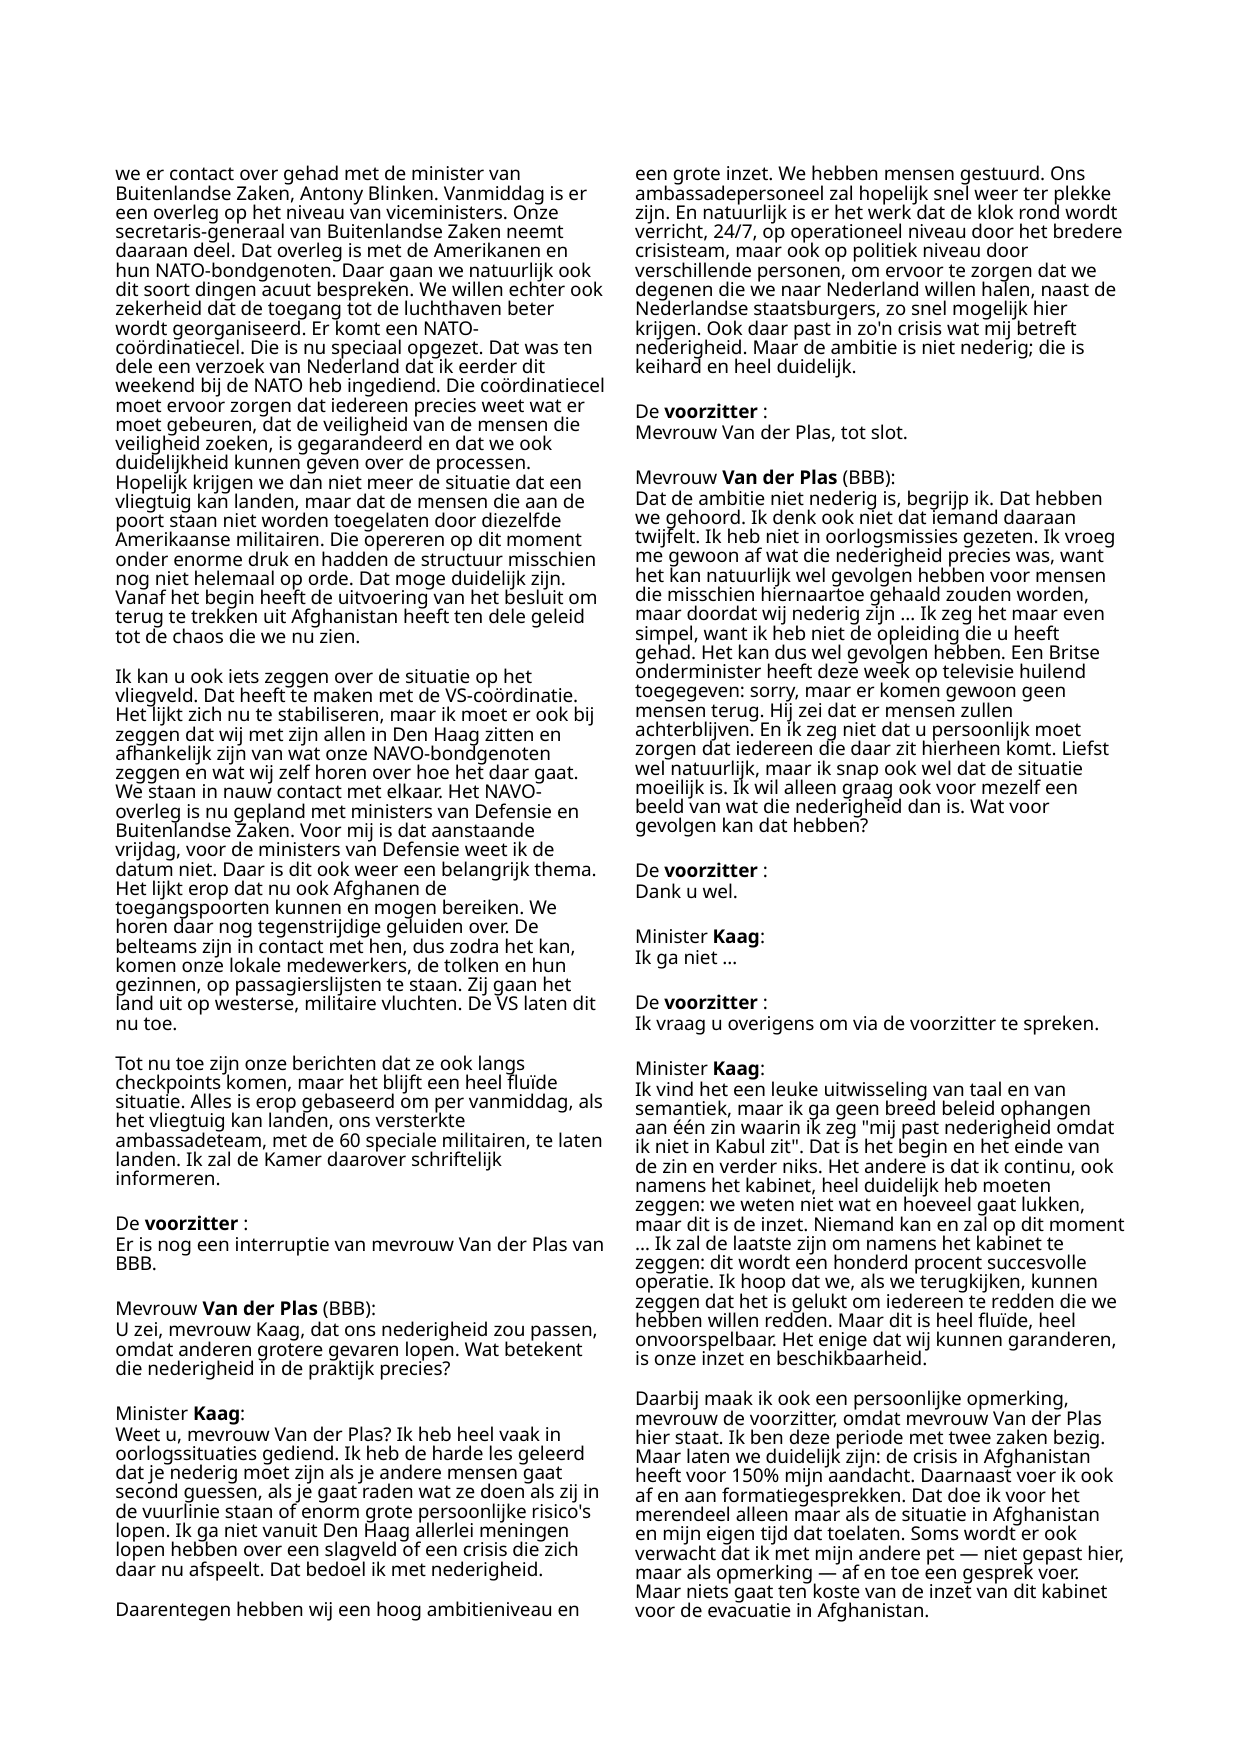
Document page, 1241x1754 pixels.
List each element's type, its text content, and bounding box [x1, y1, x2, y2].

text Mevrouw Van der Plas (BBB): [115, 1296, 605, 1321]
text een grote inzet. We hebben mensen gestuurd. Ons ambassadepersoneel zal hopelijk snel weer ter plekke zijn. En natuurlijk is er het werk dat de klok rond wordt verricht, 24/7, op operationeel niveau door het bredere crisisteam, maar ook op politiek niveau door verschillende personen, om ervoor te zorgen dat we degenen die we naar Nederland willen halen, naast de Nederlandse staatsburgers, zo snel mogelijk hier krijgen. Ook daar past in zo'n crisis wat mij betreft nederigheid. Maar de ambitie is niet nederig; die is keihard en heel duidelijk. [635, 165, 1125, 377]
text Daarbij maak ik ook een persoonlijke opmerking, mevrouw de voorzitter, omdat mevrouw Van der Plas hier staat. Ik ben deze periode met twee zaken bezig. Maar laten we duidelijk zijn: de crisis in Afghanistan heeft voor 150% mijn aandacht. Daarnaast voer ik ook af en aan formatiegesprekken. Dat doe ik voor het merendeel alleen maar als de situatie in Afghanistan en mijn eigen tijd dat toelaten. Soms wordt er ook verwacht dat ik met mijn andere pet — niet gepast hier, maar als opmerking — af en toe een gesprek voer. Maar niets gaat ten koste van de inzet van dit kabinet voor de evacuatie in Afghanistan. [635, 1390, 1125, 1622]
text Ik vraag u overigens om via de voorzitter te spreken. [635, 1015, 1125, 1034]
text Ik vind het een leuke uitwisseling van taal en van semantiek, maar ik ga geen breed beleid ophangen aan één zin waarin ik zeg "mij past nederigheid omdat ik niet in Kabul zit". Dat is het begin en het einde van de zin en verder niks. Het andere is dat ik continu, ook namens het kabinet, heel duidelijk heb moeten zeggen: we weten niet wat en hoeveel gaat lukken, maar dit is de inzet. Niemand kan en zal op dit moment … Ik zal de laatste zijn om namens het kabinet te zeggen: dit wordt een honderd procent succesvolle operatie. Ik hoop dat we, als we terugkijken, kunnen zeggen dat het is gelukt om iedereen te redden die we hebben willen redden. Maar dit is heel fluïde, heel onvoorspelbaar. Het enige dat wij kunnen garanderen, is onze inzet en beschikbaarheid. [635, 1081, 1125, 1370]
text Ik kan u ook iets zeggen over de situatie op het vliegveld. Dat heeft te maken met de VS-coördinatie. Het lijkt zich nu te stabiliseren, maar ik moet er ook bij zeggen dat wij met zijn allen in Den Haag zitten en afhankelijk zijn van wat onze NAVO-bondgenoten zeggen en wat wij zelf horen over hoe het daar gaat. We staan in nauw contact met elkaar. Het NAVO-overleg is nu gepland met ministers van Defensie en Buitenlandse Zaken. Voor mij is dat aanstaande vrijdag, voor de ministers van Defensie weet ik de datum niet. Daar is dit ook weer een belangrijk thema. Het lijkt erop dat nu ook Afghanen de toegangspoorten kunnen en mogen bereiken. We horen daar nog tegenstrijdige geluiden over. De belteams zijn in contact met hen, dus zodra het kan, komen onze lokale medewerkers, de tolken en hun gezinnen, op passagierslijsten te staan. Zij gaan het land uit op westerse, militaire vluchten. De VS laten dit nu toe. [115, 668, 605, 1034]
text Minister Kaag: [635, 1055, 1125, 1081]
text we er contact over gehad met de minister van Buitenlandse Zaken, Antony Blinken. Vanmiddag is er een overleg op het niveau van viceministers. Onze secretaris-generaal van Buitenlandse Zaken neemt daaraan deel. Dat overleg is met de Amerikanen en hun NATO-bondgenoten. Daar gaan we natuurlijk ook dit soort dingen acuut bespreken. We willen echter ook zekerheid dat de toegang tot de luchthaven beter wordt georganiseerd. Er komt een NATO-coördinatiecel. Die is nu speciaal opgezet. Dat was ten dele een verzoek van Nederland dat ik eerder dit weekend bij de NATO heb ingediend. Die coördinatiecel moet ervoor zorgen dat iedereen precies weet wat er moet gebeuren, dat de veiligheid van de mensen die veiligheid zoeken, is gegarandeerd en dat we ook duidelijkheid kunnen geven over de processen. Hopelijk krijgen we dan niet meer de situatie dat een vliegtuig kan landen, maar dat de mensen die aan de poort staan niet worden toegelaten door diezelfde Amerikaanse militairen. Die opereren op dit moment onder enorme druk en hadden de structuur misschien nog niet helemaal op orde. Dat moge duidelijk zijn. Vanaf het begin heeft de uitvoering van het besluit om terug te trekken uit Afghanistan heeft ten dele geleid tot de chaos die we nu zien. [115, 165, 605, 647]
text De voorzitter : [635, 989, 1125, 1015]
text Dank u wel. [635, 883, 1125, 902]
text Minister Kaag: [635, 923, 1125, 949]
text U zei, mevrouw Kaag, dat ons nederigheid zou passen, omdat anderen grotere gevaren lopen. Wat betekent die nederigheid in de praktijk precies? [115, 1321, 605, 1379]
text Ik ga niet … [635, 949, 1125, 968]
text De voorzitter : [635, 857, 1125, 883]
text Mevrouw Van der Plas, tot slot. [635, 424, 1125, 443]
text Tot nu toe zijn onze berichten dat ze ook langs checkpoints komen, maar het blijft een heel fluïde situatie. Alles is erop gebaseerd om per vanmiddag, als het vliegtuig kan landen, ons versterkte ambassadeteam, met de 60 speciale militairen, te laten landen. Ik zal de Kamer daarover schriftelijk informeren. [115, 1055, 605, 1189]
text Er is nog een interruptie van mevrouw Van der Plas van BBB. [115, 1236, 605, 1275]
text Mevrouw Van der Plas (BBB): [635, 464, 1125, 490]
text Weet u, mevrouw Van der Plas? Ik heb heel vaak in oorlogssituaties gediend. Ik heb de harde les geleerd dat je nederig moet zijn als je andere mensen gaat second guessen, als je gaat raden wat ze doen als zij in de vuurlinie staan of enorm grote persoonlijke risico's lopen. Ik ga niet vanuit Den Haag allerlei meningen lopen hebben over een slagveld of een crisis die zich daar nu afspeelt. Dat bedoel ik met nederigheid. [115, 1426, 605, 1580]
text De voorzitter : [635, 398, 1125, 424]
text Dat de ambitie niet nederig is, begrijp ik. Dat hebben we gehoord. Ik denk ook niet dat iemand daaraan twijfelt. Ik heb niet in oorlogsmissies gezeten. Ik vroeg me gewoon af wat die nederigheid precies was, want het kan natuurlijk wel gevolgen hebben voor mensen die misschien hiernaartoe gehaald zouden worden, maar doordat wij nederig zijn … Ik zeg het maar even simpel, want ik heb niet de opleiding die u heeft gehad. Het kan dus wel gevolgen hebben. Een Britse onderminister heeft deze week op televisie huilend toegegeven: sorry, maar er komen gewoon geen mensen terug. Hij zei dat er mensen zullen achterblijven. En ik zeg niet dat u persoonlijk moet zorgen dat iedereen die daar zit hierheen komt. Liefst wel natuurlijk, maar ik snap ook wel dat de situatie moeilijk is. Ik wil alleen graag ook voor mezelf een beeld van wat die nederigheid dan is. Wat voor gevolgen kan dat hebben? [635, 490, 1125, 837]
text De voorzitter : [115, 1210, 605, 1236]
text Minister Kaag: [115, 1400, 605, 1426]
text Daarentegen hebben wij een hoog ambitieniveau en [115, 1601, 605, 1620]
